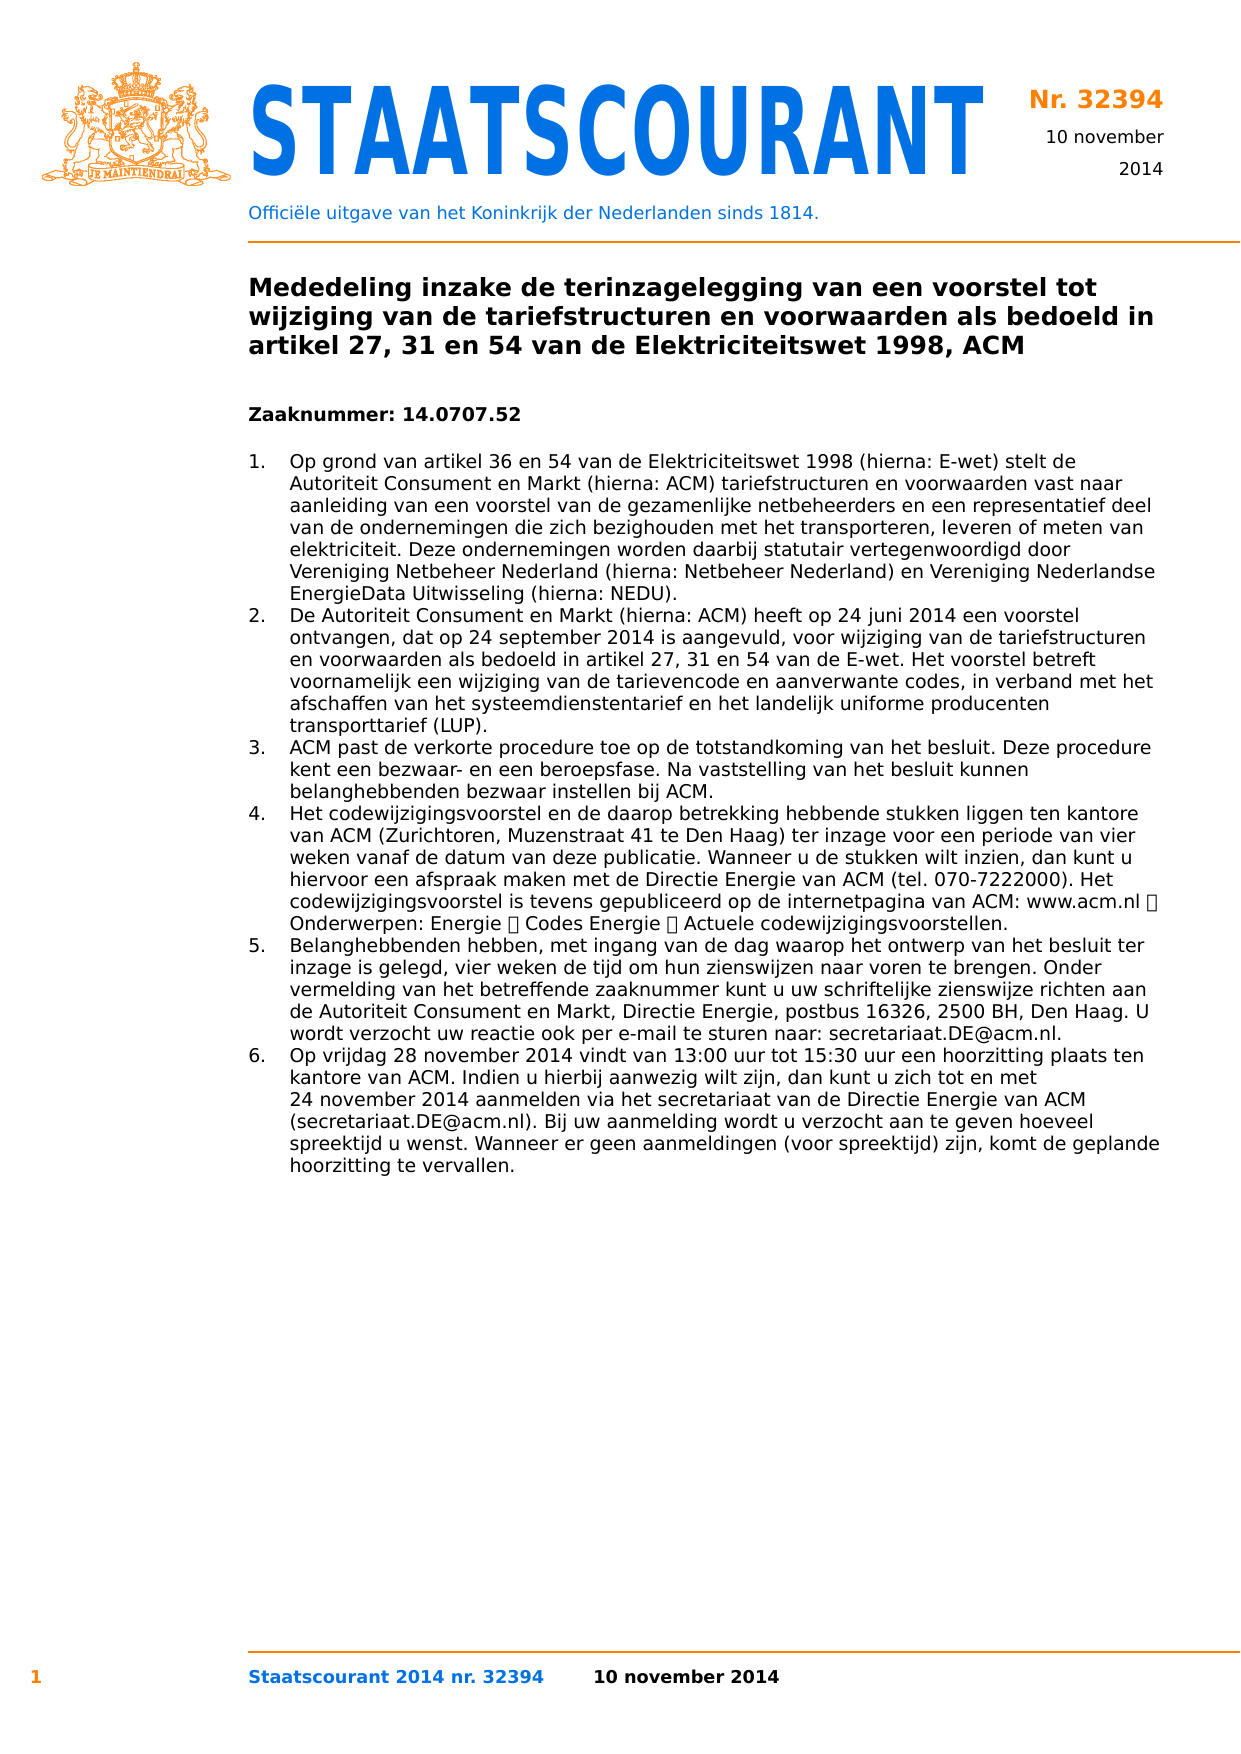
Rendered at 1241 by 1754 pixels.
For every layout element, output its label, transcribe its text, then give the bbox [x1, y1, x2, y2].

subtitle Mededeling inzake de terinzagelegging van een voorstel tot wijziging van de tariefstructuren en voorwaarden als bedoeld in artikel 27, 31 en 54 van de Elektriciteitswet 1998, ACM [248, 273, 1163, 361]
text 3. ACM past de verkorte procedure toe op de totstandkoming van het besluit. Deze procedure kent een bezwaar- en een beroepsfase. Na vaststelling van het besluit kunnen belanghebbenden bezwaar instellen bij ACM. [248, 737, 1163, 803]
text 1. Op grond van artikel 36 en 54 van de Elektriciteitswet 1998 (hierna: E-wet) stelt de Autoriteit Consument en Markt (hierna: ACM) tariefstructuren en voorwaarden vast naar aanleiding van een voorstel van de gezamenlijke netbeheerders en een representatief deel van de ondernemingen die zich bezighouden met het transporteren, leveren of meten van elektriciteit. Deze ondernemingen worden daarbij statutair vertegenwoordigd door Vereniging Netbeheer Nederland (hierna: Netbeheer Nederland) en Vereniging Nederlandse EnergieData Uitwisseling (hierna: NEDU). [248, 451, 1163, 605]
table_cell 2014 [998, 153, 1240, 203]
text 6. Op vrijdag 28 november 2014 vindt van 13:00 uur tot 15:30 uur een hoorzitting plaats ten kantore van ACM. Indien u hierbij aanwezig wilt zijn, dan kunt u zich tot en met 24 november 2014 aanmelden via het secretariaat van de Directie Energie van ACM (secretariaat.DE@acm.nl). Bij uw aanmelding wordt u verzocht aan te geven hoeveel spreektijd u wenst. Wanneer er geen aanmeldingen (voor spreektijd) zijn, komt de geplande hoorzitting te vervallen. [248, 1045, 1163, 1177]
text 2. De Autoriteit Consument en Markt (hierna: ACM) heeft op 24 juni 2014 een voorstel ontvangen, dat op 24 september 2014 is aangevuld, voor wijziging van de tariefstructuren en voorwaarden als bedoeld in artikel 27, 31 en 54 van de E-wet. Het voorstel betreft voornamelijk een wijziging van de tarievencode en aanverwante codes, in verband met het afschaffen van het systeemdienstentarief en het landelijk uniforme producenten transporttarief (LUP). [248, 605, 1163, 737]
table_header Nr. 32394 [998, 62, 1240, 121]
table_cell 10 november [998, 121, 1240, 153]
picture [41, 62, 231, 186]
subtitle Zaaknummer: 14.0707.52 [248, 404, 1163, 426]
text 4. Het codewijzigingsvoorstel en de daarop betrekking hebbende stukken liggen ten kantore van ACM (Zurichtoren, Muzenstraat 41 te Den Haag) ter inzage voor een periode van vier weken vanaf de datum van deze publicatie. Wanneer u de stukken wilt inzien, dan kunt u hiervoor een afspraak maken met de Directie Energie van ACM (tel. 070-7222000). Het codewijzigingsvoorstel is tevens gepubliceerd op de internetpagina van ACM: www.acm.nl  Onderwerpen: Energie  Codes Energie  Actuele codewijzigingsvoorstellen. [248, 803, 1163, 935]
table_cell Officiële uitgave van het Koninkrijk der Nederlanden sinds 1814. [248, 203, 1240, 241]
table_header STAATSCOURANT [248, 62, 998, 203]
table_header [25, 62, 248, 241]
text 5. Belanghebbenden hebben, met ingang van de dag waarop het ontwerp van het besluit ter inzage is gelegd, vier weken de tijd om hun zienswijzen naar voren te brengen. Onder vermelding van het betreffende zaaknummer kunt u uw schriftelijke zienswijze richten aan de Autoriteit Consument en Markt, Directie Energie, postbus 16326, 2500 BH, Den Haag. U wordt verzocht uw reactie ook per e-mail te sturen naar: secretariaat.DE@acm.nl. [248, 935, 1163, 1045]
